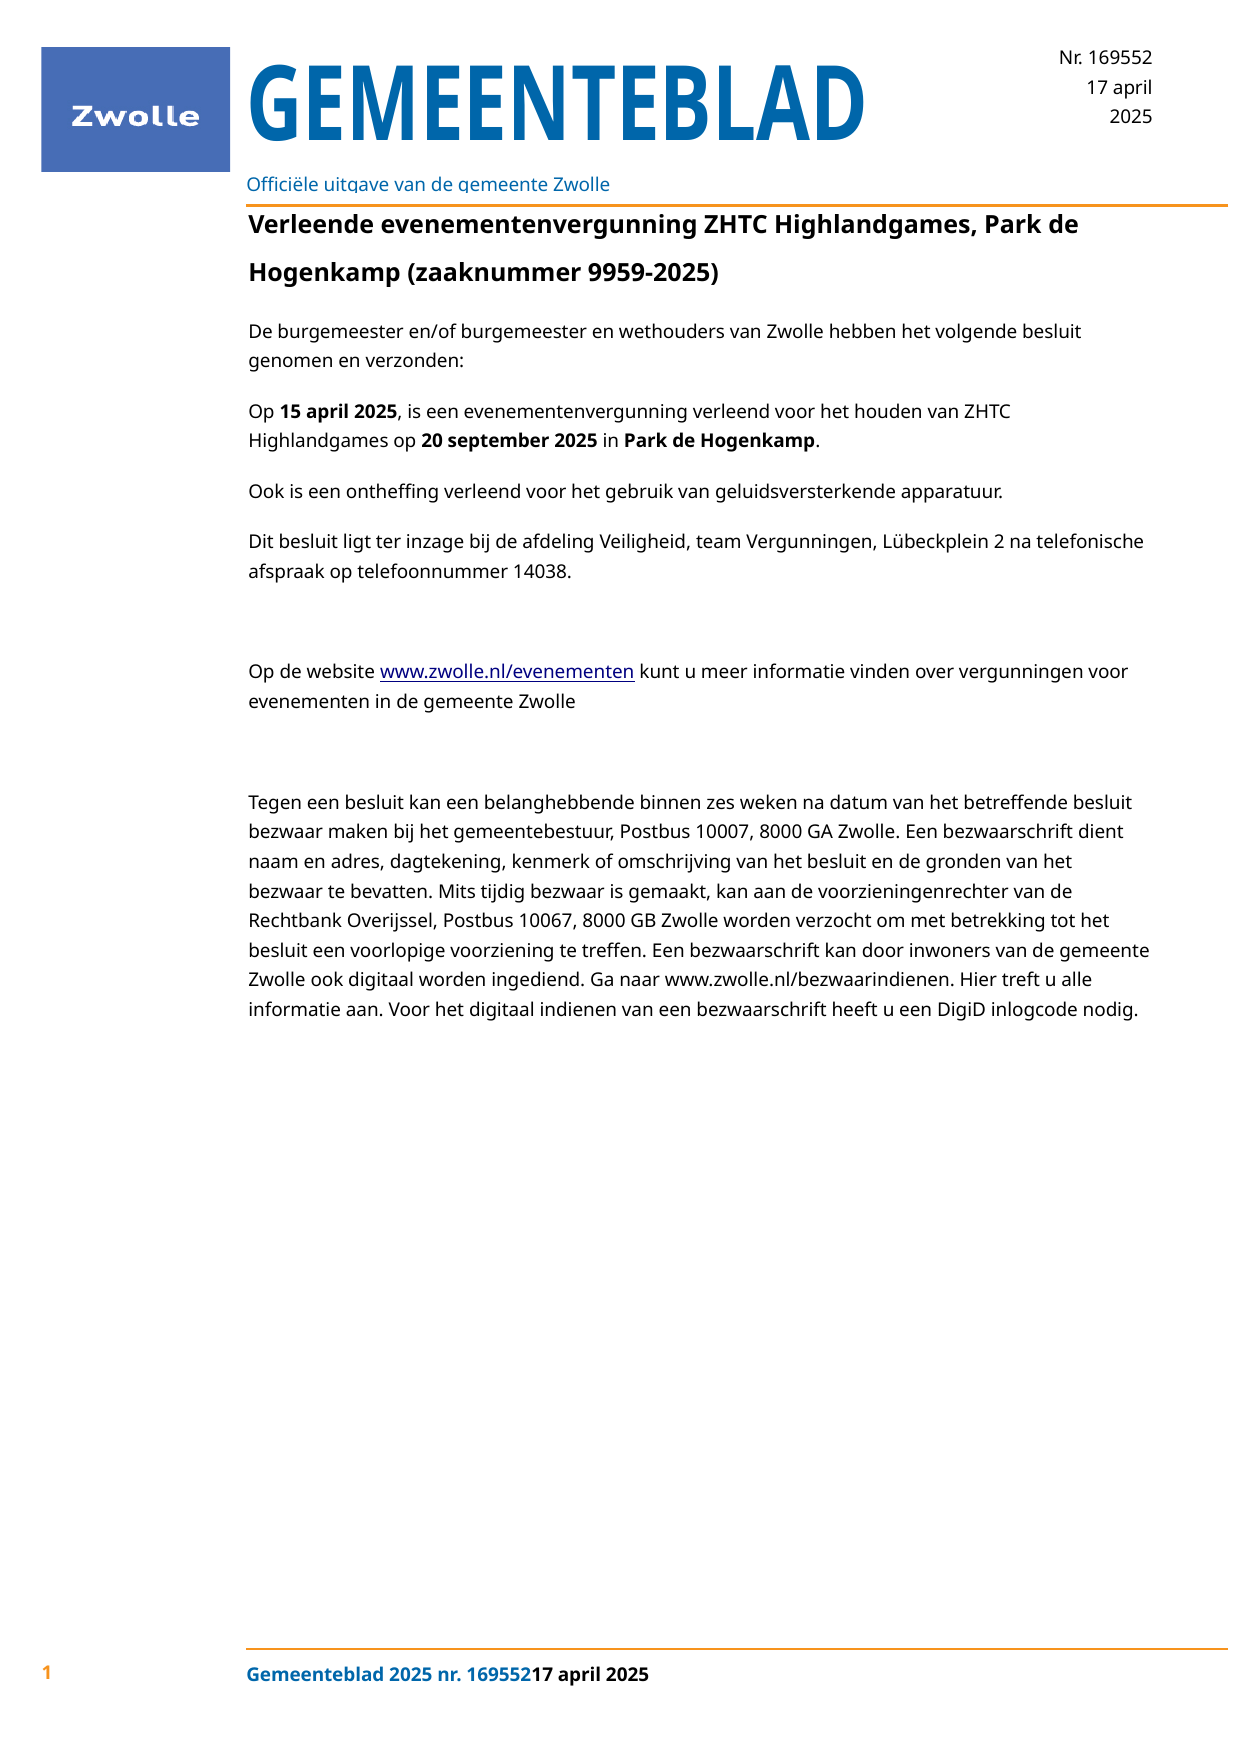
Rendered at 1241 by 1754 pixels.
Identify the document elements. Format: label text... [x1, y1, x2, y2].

text De burgemeester en/of burgemeester en wethouders van Zwolle hebben het volgende besluit genomen en verzonden: [248, 318, 1152, 373]
text Dit besluit ligt ter inzage bij de afdeling Veiligheid, team Vergunningen, Lübeckplein 2 na telefonische afspraak op telefoonnummer 14038. [248, 528, 1152, 584]
text Op de website www.zwolle.nl/evenementen kunt u meer informatie vinden over vergunningen voor evenementen in de gemeente Zwolle [248, 659, 1152, 714]
text Op 15 april 2025, is een evenementenvergunning verleend voor het houden van ZHTC Highlandgames op 20 september 2025 in Park de Hogenkamp. [248, 398, 1152, 453]
text Tegen een besluit kan een belanghebbende binnen zes weken na datum van het betreffende besluit bezwaar maken bij het gemeentebestuur, Postbus 10007, 8000 GA Zwolle. Een bezwaarschrift dient naam en adres, dagtekening, kenmerk of omschrijving van het besluit en de gronden van het bezwaar te bevatten. Mits tijdig bezwaar is gemaakt, kan aan de voorzieningenrechter van de Rechtbank Overijssel, Postbus 10067, 8000 GB Zwolle worden verzocht om met betrekking tot het besluit een voorlopige voorziening te treffen. Een bezwaarschrift kan door inwoners van de gemeente Zwolle ook digitaal worden ingediend. Ga naar www.zwolle.nl/bezwaarindienen. Hier treft u alle informatie aan. Voor het digitaal indienen van een bezwaarschrift heeft u een DigiD inlogcode nodig. [248, 789, 1152, 1022]
picture [41, 47, 231, 172]
text Verleende evenementenvergunning ZHTC Highlandgames, Park de Hogenkamp (zaaknummer 9959-2025) [248, 207, 1152, 288]
text Ook is een ontheffing verleend voor het gebruik van geluidsversterkende apparatuur. [248, 478, 1152, 504]
